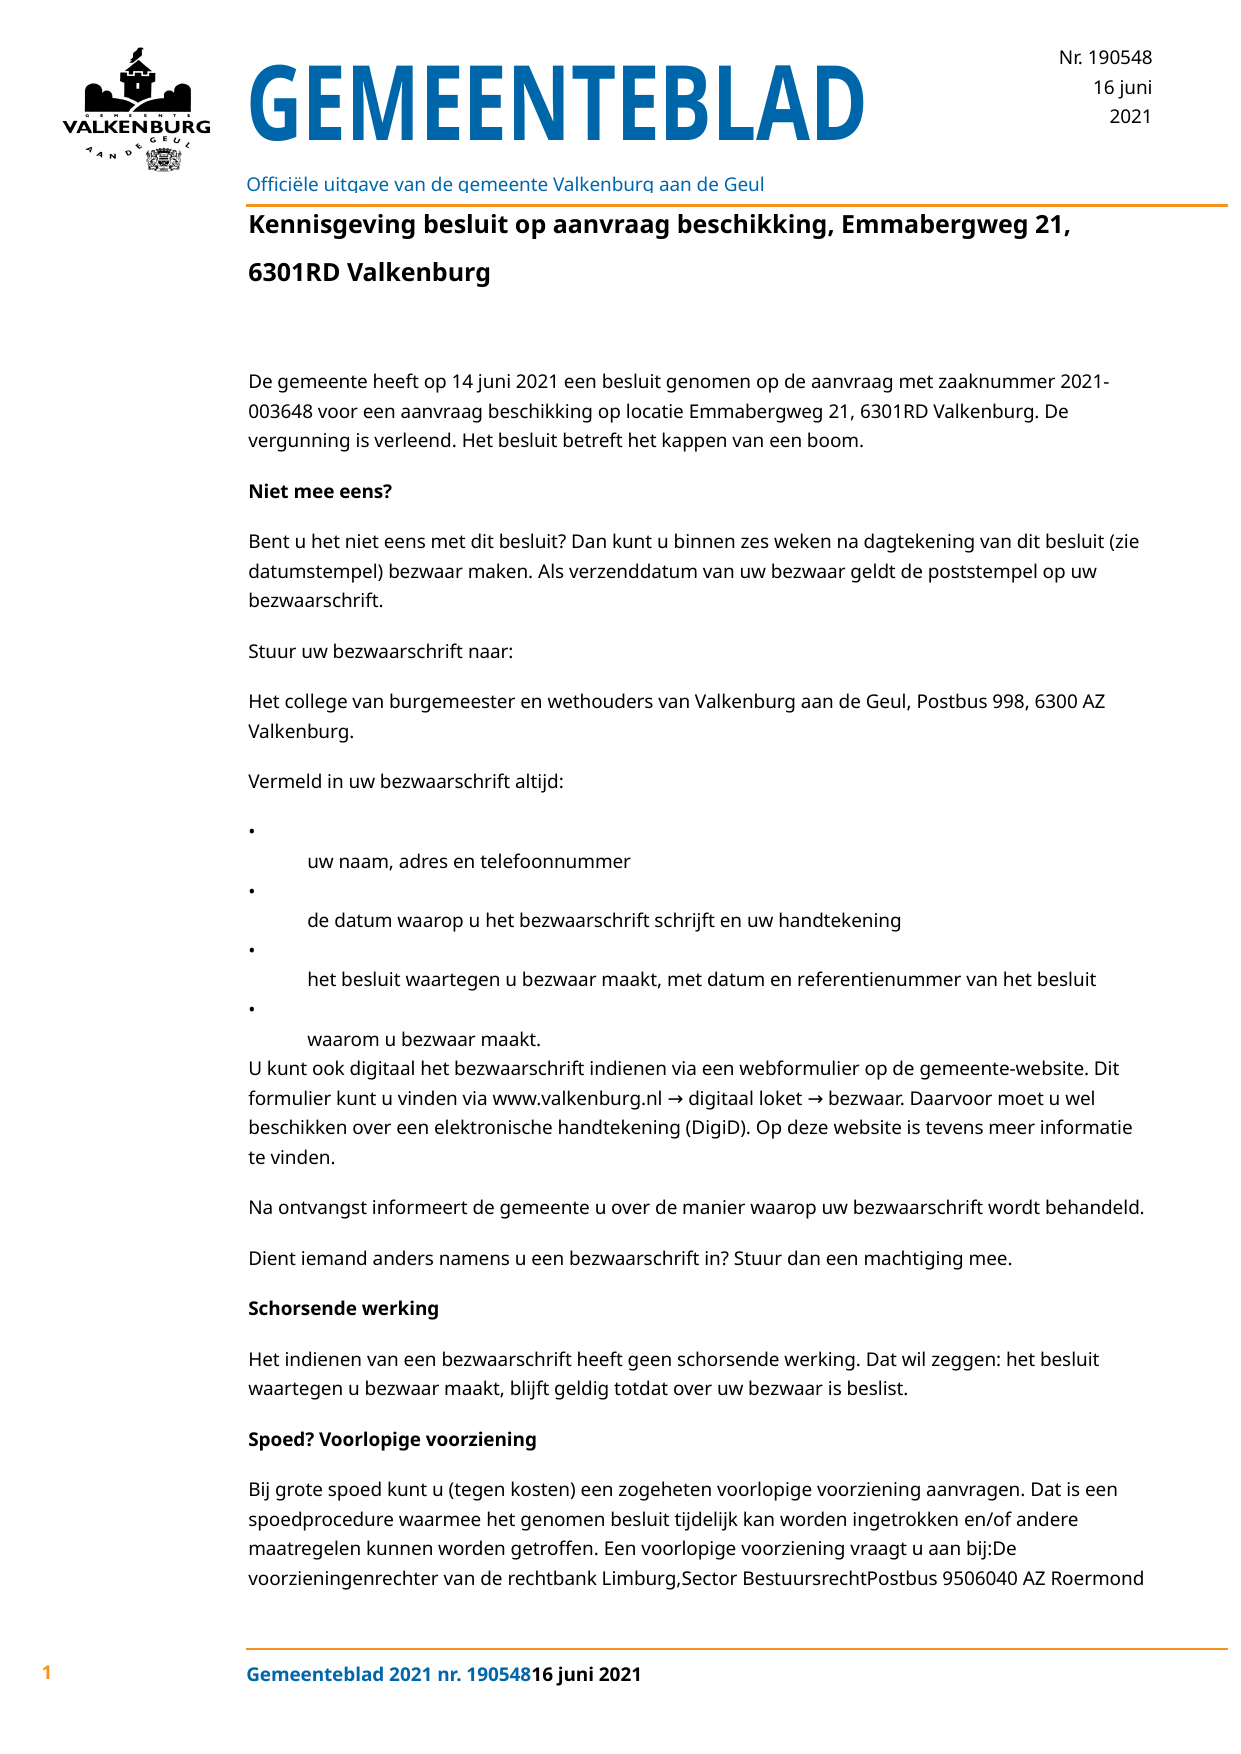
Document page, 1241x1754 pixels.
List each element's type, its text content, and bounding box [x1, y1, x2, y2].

text Vermeld in uw bezwaarschrift altijd: [248, 768, 1152, 794]
list het besluit waartegen u bezwaar maakt, met datum en referentienummer van het besluit [248, 967, 1152, 992]
text Kennisgeving besluit op aanvraag beschikking, Emmabergweg 21, 6301RD Valkenburg [248, 207, 1152, 288]
text Het college van burgemeester en wethouders van Valkenburg aan de Geul, Postbus 998, 6300 AZ Valkenburg. [248, 688, 1152, 744]
list waarom u bezwaar maakt. [248, 1026, 1152, 1052]
text Na ontvangst informeert de gemeente u over de manier waarop uw bezwaarschrift wordt behandeld. [248, 1194, 1152, 1220]
list uw naam, adres en telefoonnummer [248, 848, 1152, 874]
text U kunt ook digitaal het bezwaarschrift indienen via een webformulier op de gemeente-website. Dit formulier kunt u vinden via www.valkenburg.nl → digitaal loket → bezwaar. Daarvoor moet u wel beschikken over een elektronische handtekening (DigiD). Op deze website is tevens meer informatie te vinden. [248, 1055, 1152, 1170]
text Stuur uw bezwaarschrift naar: [248, 638, 1152, 664]
text Het indienen van een bezwaarschrift heeft geen schorsende werking. Dat wil zeggen: het besluit waartegen u bezwaar maakt, blijft geldig totdat over uw bezwaar is beslist. [248, 1346, 1152, 1401]
text Bent u het niet eens met dit besluit? Dan kunt u binnen zes weken na dagtekening van dit besluit (zie datumstempel) bezwaar maken. Als verzenddatum van uw bezwaar geldt de poststempel op uw bezwaarschrift. [248, 528, 1152, 613]
text De gemeente heeft op 14 juni 2021 een besluit genomen op de aanvraag met zaaknummer 2021-003648 voor een aanvraag beschikking op locatie Emmabergweg 21, 6301RD Valkenburg. De vergunning is verleend. Het besluit betreft het kappen van een boom. [248, 368, 1152, 453]
picture [41, 47, 231, 172]
list de datum waarop u het bezwaarschrift schrijft en uw handtekening [248, 907, 1152, 933]
text Niet mee eens? [248, 478, 1152, 504]
text Schorsende werking [248, 1295, 1152, 1321]
text Dient iemand anders namens u een bezwaarschrift in? Stuur dan een machtiging mee. [248, 1245, 1152, 1271]
text Spoed? Voorlopige voorziening [248, 1426, 1152, 1452]
text Bij grote spoed kunt u (tegen kosten) een zogeheten voorlopige voorziening aanvragen. Dat is een spoedprocedure waarmee het genomen besluit tijdelijk kan worden ingetrokken en/of andere maatregelen kunnen worden getroffen. Een voorlopige voorziening vraagt u aan bij:De voorzieningenrechter van de rechtbank Limburg,Sector BestuursrechtPostbus 9506040 AZ Roermond [248, 1476, 1152, 1591]
